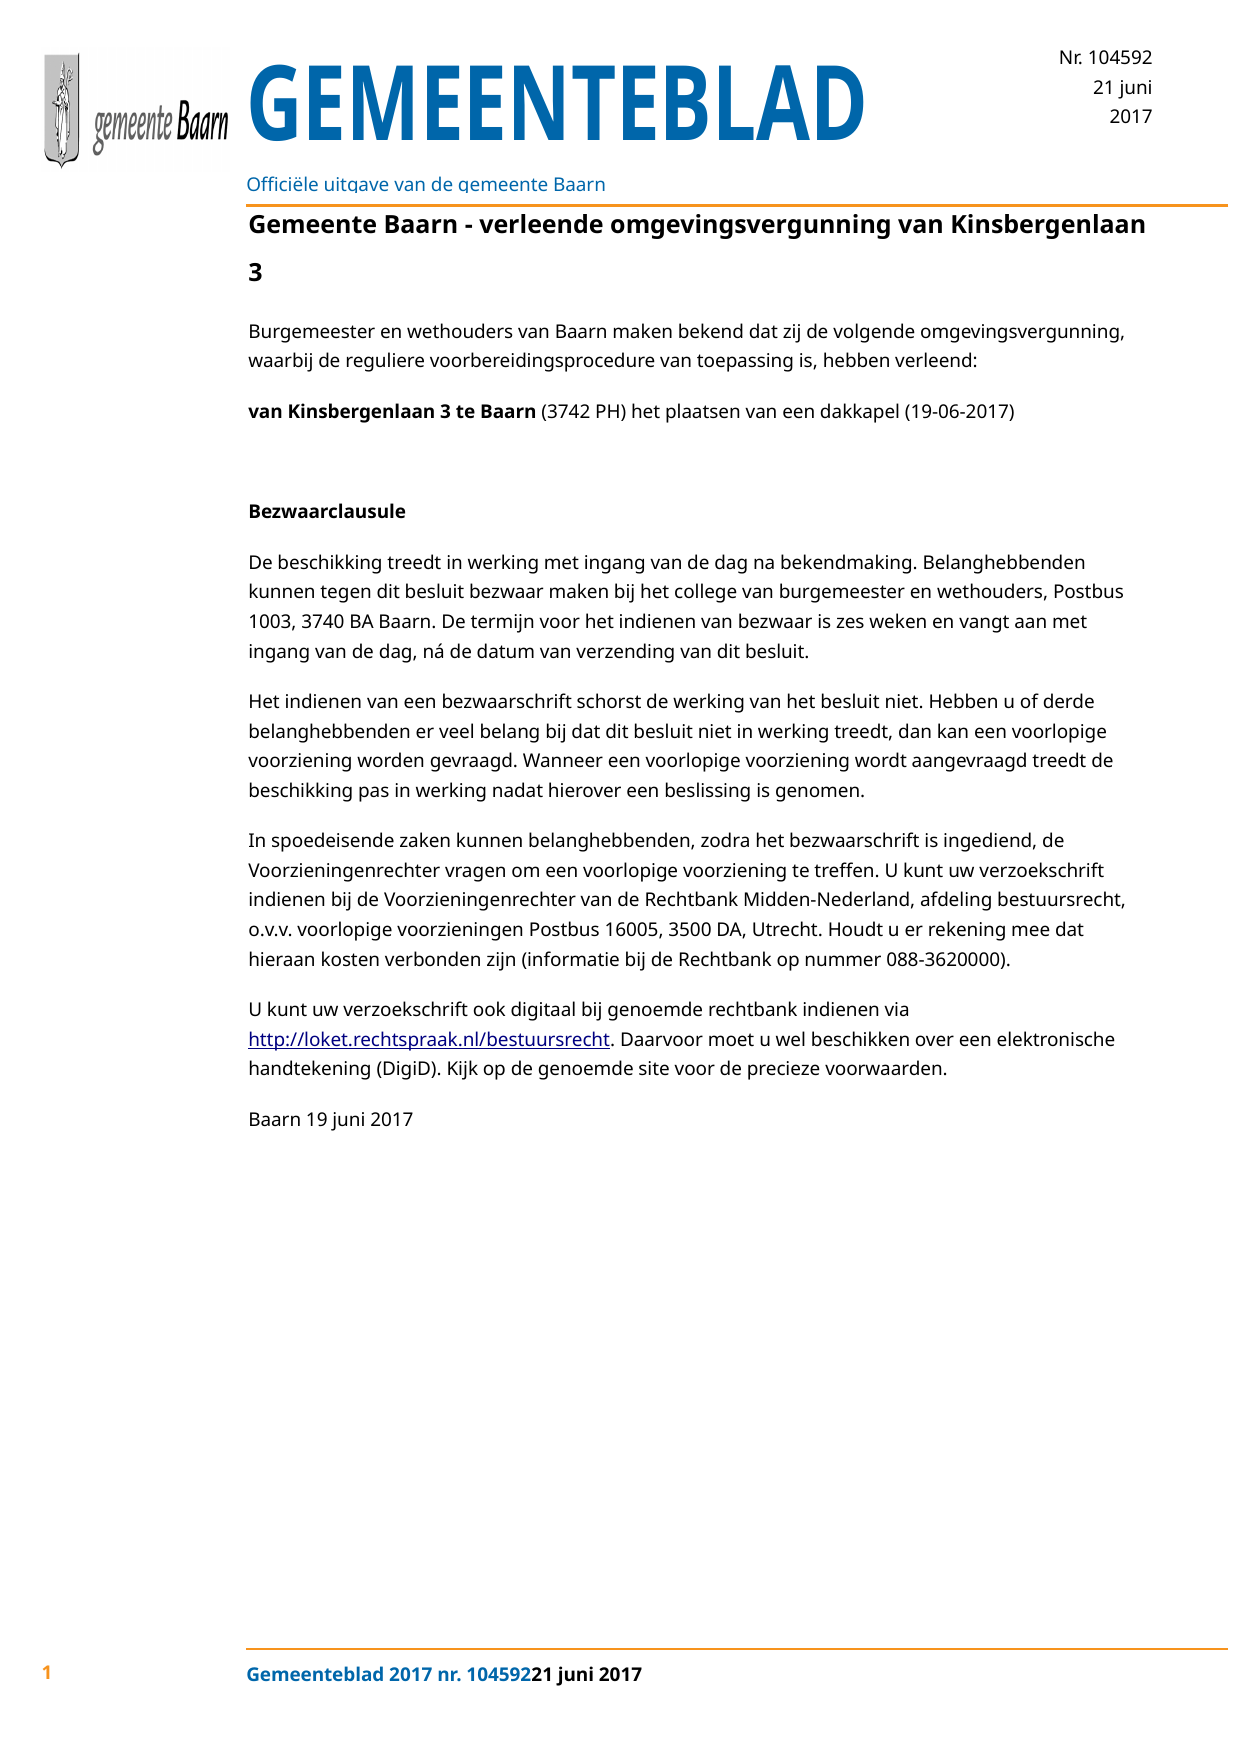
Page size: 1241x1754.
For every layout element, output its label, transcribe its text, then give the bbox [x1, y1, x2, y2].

text Bezwaarclausule [248, 499, 1152, 524]
text In spoedeisende zaken kunnen belanghebbenden, zodra het bezwaarschrift is ingediend, de Voorzieningenrechter vragen om een voorlopige voorziening te treffen. U kunt uw verzoekschrift indienen bij de Voorzieningenrechter van de Rechtbank Midden-Nederland, afdeling bestuursrecht, o.v.v. voorlopige voorzieningen Postbus 16005, 3500 DA, Utrecht. Houdt u er rekening mee dat hieraan kosten verbonden zijn (informatie bij de Rechtbank op nummer 088-3620000). [248, 827, 1152, 972]
text De beschikking treedt in werking met ingang van de dag na bekendmaking. Belanghebbenden kunnen tegen dit besluit bezwaar maken bij het college van burgemeester en wethouders, Postbus 1003, 3740 BA Baarn. De termijn voor het indienen van bezwaar is zes weken en vangt aan met ingang van de dag, ná de datum van verzending van dit besluit. [248, 549, 1152, 664]
text van Kinsbergenlaan 3 te Baarn (3742 PH) het plaatsen van een dakkapel (19-06-2017) [248, 398, 1152, 424]
text Burgemeester en wethouders van Baarn maken bekend dat zij de volgende omgevingsvergunning, waarbij de reguliere voorbereidingsprocedure van toepassing is, hebben verleend: [248, 318, 1152, 373]
text Het indienen van een bezwaarschrift schorst de werking van het besluit niet. Hebben u of derde belanghebbenden er veel belang bij dat dit besluit niet in werking treedt, dan kan een voorlopige voorziening worden gevraagd. Wanneer een voorlopige voorziening wordt aangevraagd treedt de beschikking pas in werking nadat hierover een beslissing is genomen. [248, 688, 1152, 803]
text Baarn 19 juni 2017 [248, 1106, 1152, 1132]
picture [41, 47, 231, 172]
text Gemeente Baarn - verleende omgevingsvergunning van Kinsbergenlaan 3 [248, 207, 1152, 288]
text U kunt uw verzoekschrift ook digitaal bij genoemde rechtbank indienen via http://loket.rechtspraak.nl/bestuursrecht. Daarvoor moet u wel beschikken over een elektronische handtekening (DigiD). Kijk op de genoemde site voor de precieze voorwaarden. [248, 996, 1152, 1081]
